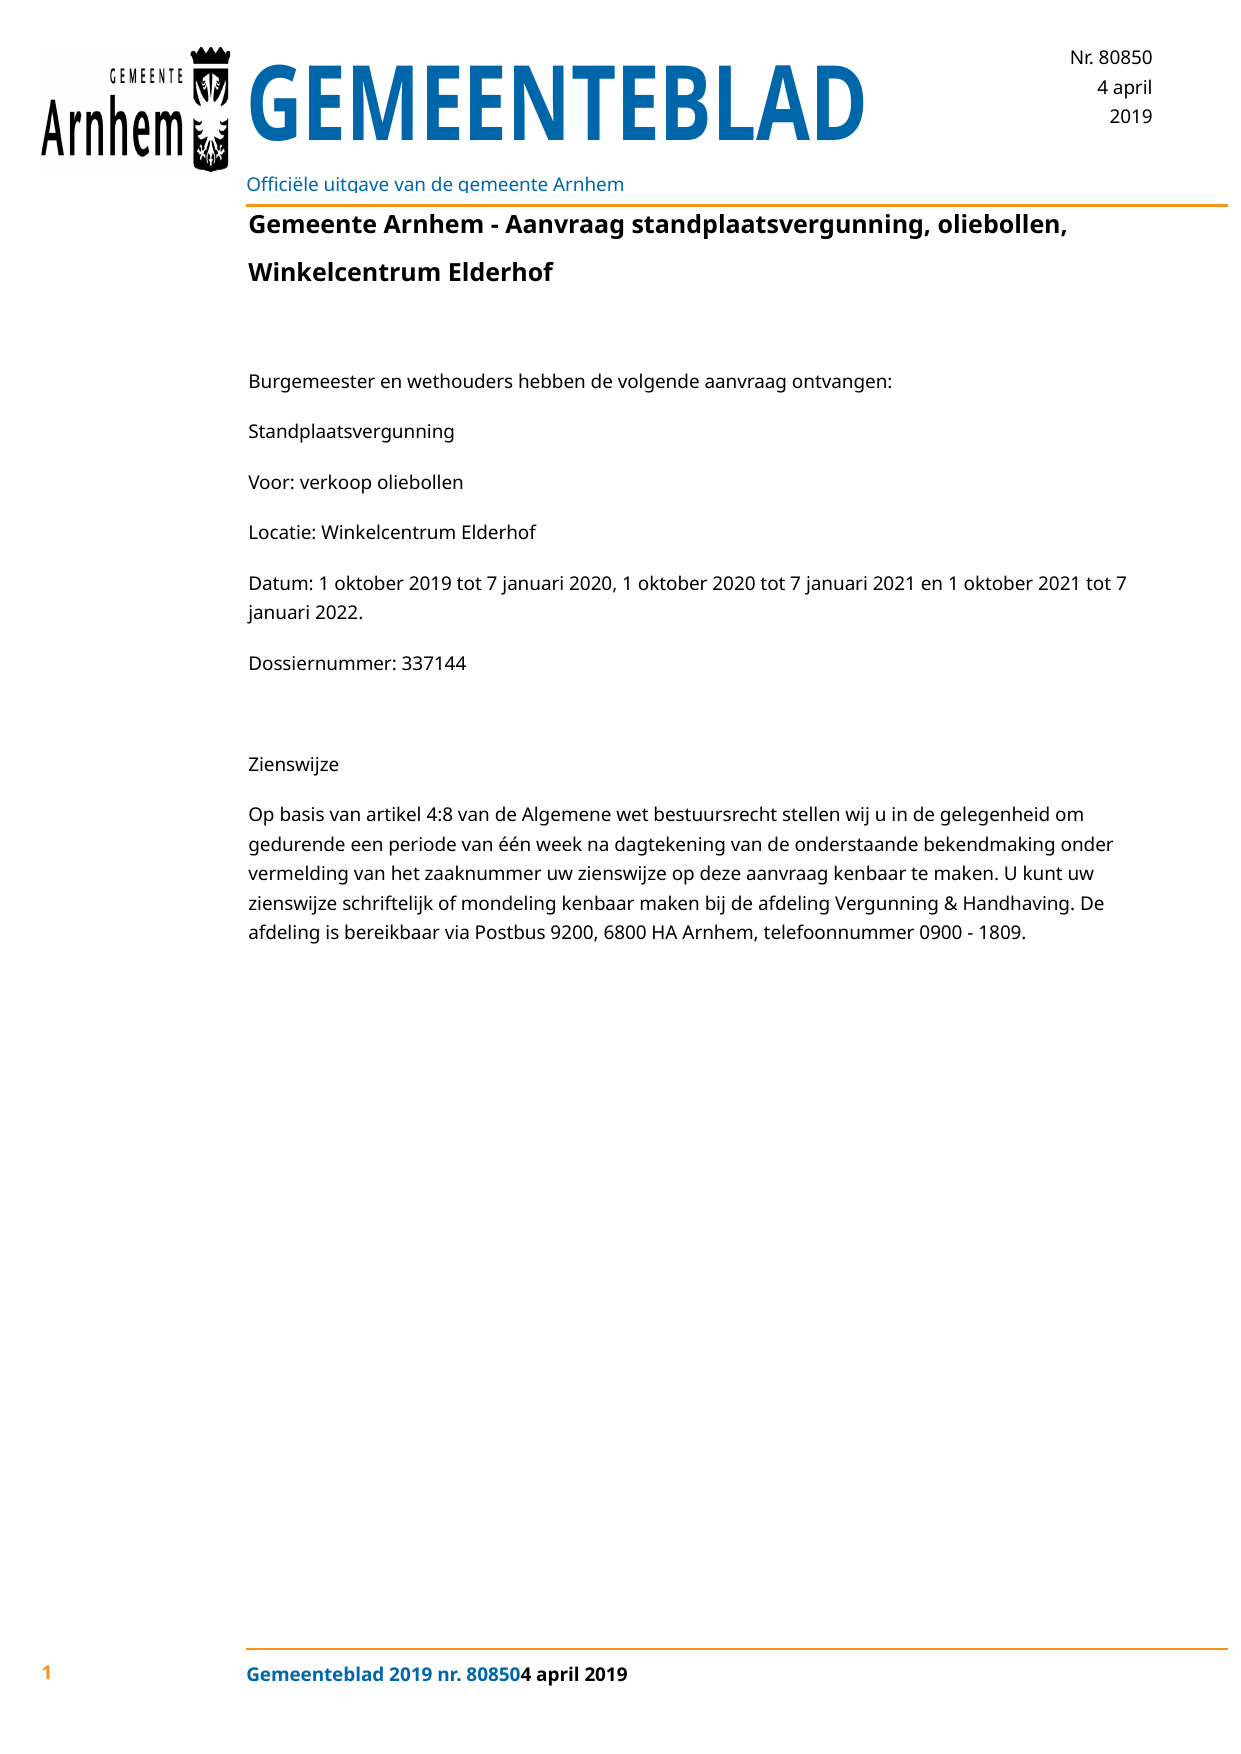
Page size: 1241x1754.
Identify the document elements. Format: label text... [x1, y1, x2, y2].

text Dossiernummer: 337144 [248, 650, 1152, 676]
text Gemeente Arnhem - Aanvraag standplaatsvergunning, oliebollen, Winkelcentrum Elderhof [248, 207, 1152, 288]
text Datum: 1 oktober 2019 tot 7 januari 2020, 1 oktober 2020 tot 7 januari 2021 en 1 oktober 2021 tot 7 januari 2022. [248, 570, 1152, 625]
text Zienswijze [248, 751, 1152, 777]
picture [41, 47, 231, 172]
text Voor: verkoop oliebollen [248, 469, 1152, 495]
text Burgemeester en wethouders hebben de volgende aanvraag ontvangen: [248, 368, 1152, 394]
text Op basis van artikel 4:8 van de Algemene wet bestuursrecht stellen wij u in de gelegenheid om gedurende een periode van één week na dagtekening van de onderstaande bekendmaking onder vermelding van het zaaknummer uw zienswijze op deze aanvraag kenbaar te maken. U kunt uw zienswijze schriftelijk of mondeling kenbaar maken bij de afdeling Vergunning & Handhaving. De afdeling is bereikbaar via Postbus 9200, 6800 HA Arnhem, telefoonnummer 0900 - 1809. [248, 801, 1152, 945]
text Locatie: Winkelcentrum Elderhof [248, 519, 1152, 545]
text Standplaatsvergunning [248, 419, 1152, 444]
